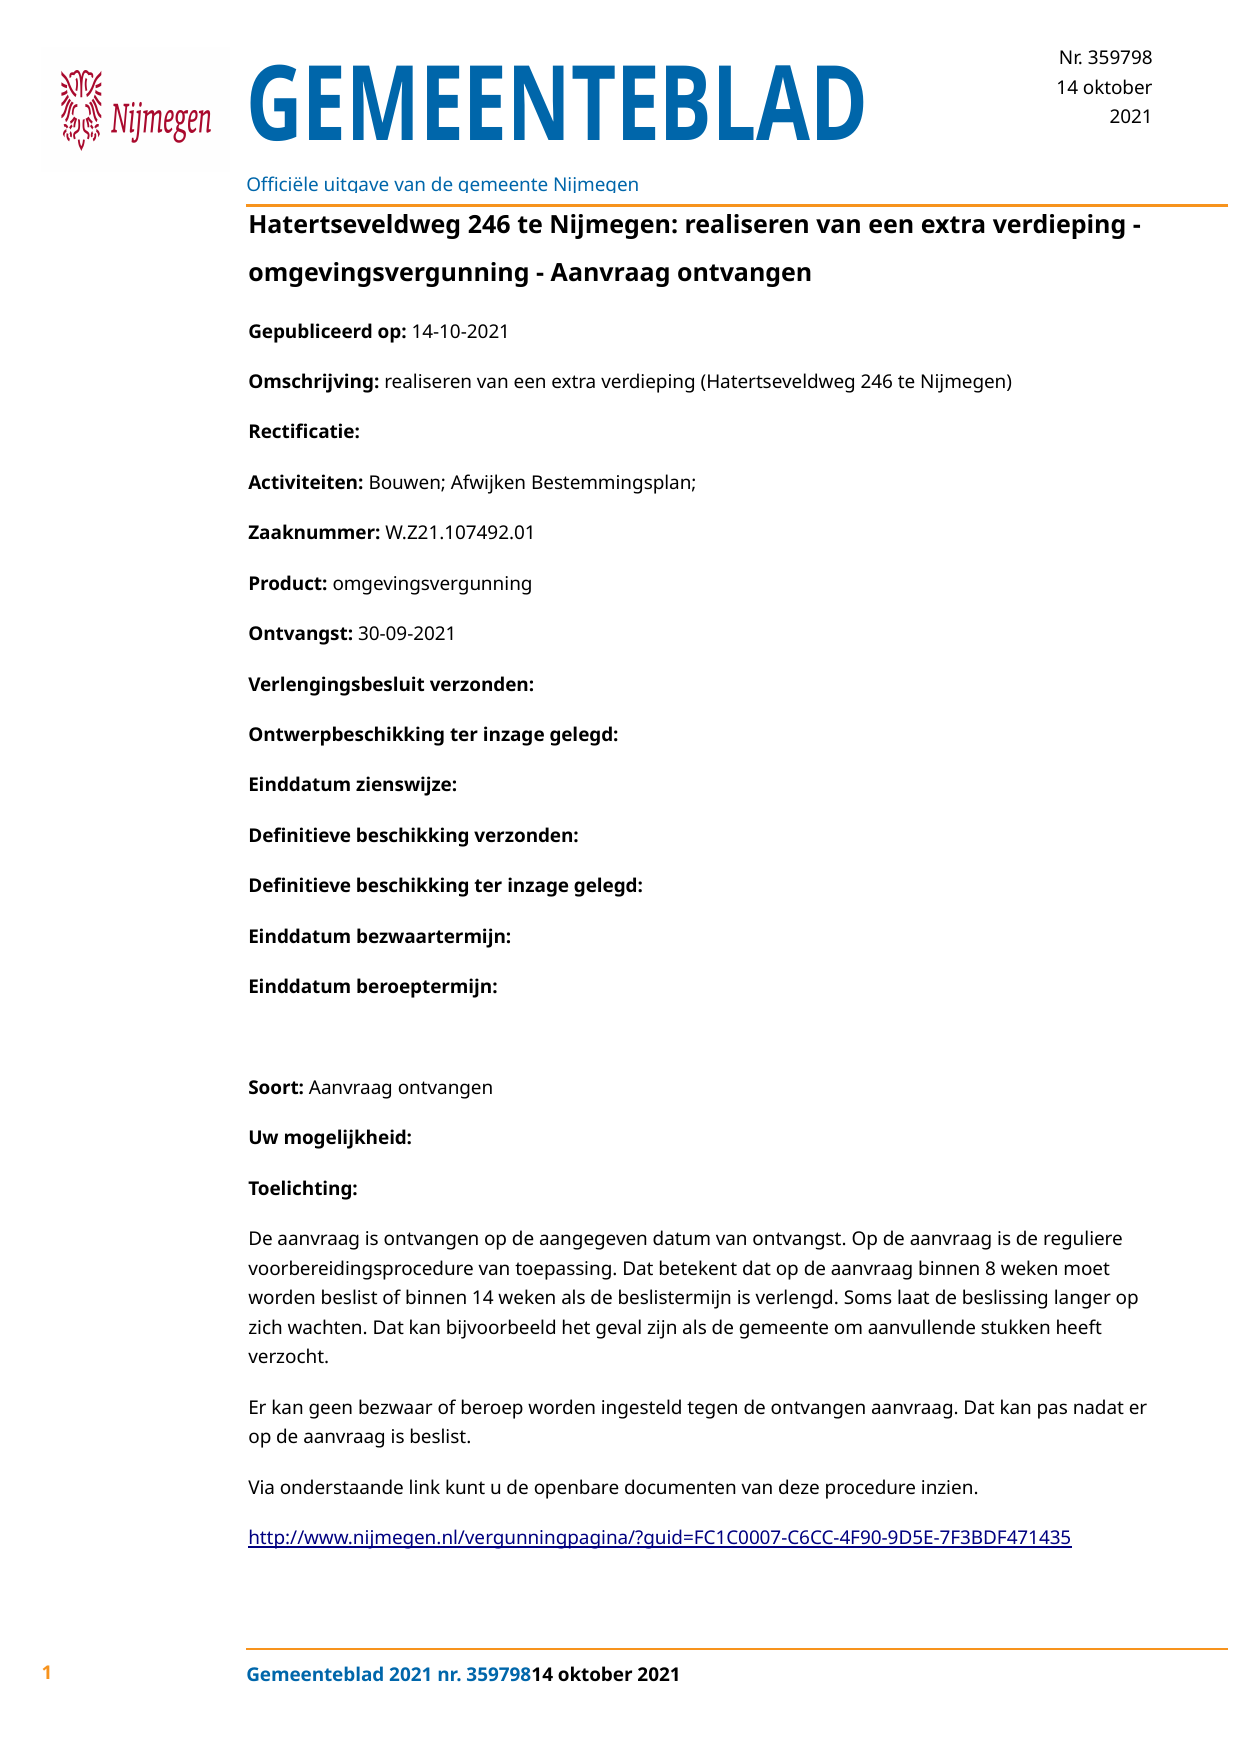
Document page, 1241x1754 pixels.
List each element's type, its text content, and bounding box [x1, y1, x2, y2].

text Rectificatie: [248, 419, 1152, 444]
text Verlengingsbesluit verzonden: [248, 671, 1152, 697]
text Uw mogelijkheid: [248, 1124, 1152, 1150]
text http://www.nijmegen.nl/vergunningpagina/?guid=FC1C0007-C6CC-4F90-9D5E-7F3BDF471435 [248, 1524, 1152, 1550]
text Ontvangst: 30-09-2021 [248, 620, 1152, 646]
text Einddatum beroeptermijn: [248, 973, 1152, 999]
text Gepubliceerd op: 14-10-2021 [248, 318, 1152, 344]
text Activiteiten: Bouwen; Afwijken Bestemmingsplan; [248, 469, 1152, 495]
text Omschrijving: realiseren van een extra verdieping (Hatertseveldweg 246 te Nijmegen) [248, 368, 1152, 394]
text Ontwerpbeschikking ter inzage gelegd: [248, 721, 1152, 747]
text Hatertseveldweg 246 te Nijmegen: realiseren van een extra verdieping - omgevingsvergunning - Aanvraag ontvangen [248, 207, 1152, 288]
text Zaaknummer: W.Z21.107492.01 [248, 519, 1152, 545]
text Definitieve beschikking verzonden: [248, 822, 1152, 848]
text Einddatum zienswijze: [248, 772, 1152, 797]
text Toelichting: [248, 1175, 1152, 1201]
text Definitieve beschikking ter inzage gelegd: [248, 872, 1152, 898]
text Via onderstaande link kunt u de openbare documenten van deze procedure inzien. [248, 1474, 1152, 1500]
text Einddatum bezwaartermijn: [248, 923, 1152, 949]
text Soort: Aanvraag ontvangen [248, 1074, 1152, 1100]
text De aanvraag is ontvangen op de aangegeven datum van ontvangst. Op de aanvraag is de reguliere voorbereidingsprocedure van toepassing. Dat betekent dat op de aanvraag binnen 8 weken moet worden beslist of binnen 14 weken als de beslistermijn is verlengd. Soms laat de beslissing langer op zich wachten. Dat kan bijvoorbeeld het geval zijn als de gemeente om aanvullende stukken heeft verzocht. [248, 1225, 1152, 1369]
picture [41, 47, 231, 172]
text Product: omgevingsvergunning [248, 570, 1152, 596]
text Er kan geen bezwaar of beroep worden ingesteld tegen de ontvangen aanvraag. Dat kan pas nadat er op de aanvraag is beslist. [248, 1394, 1152, 1449]
